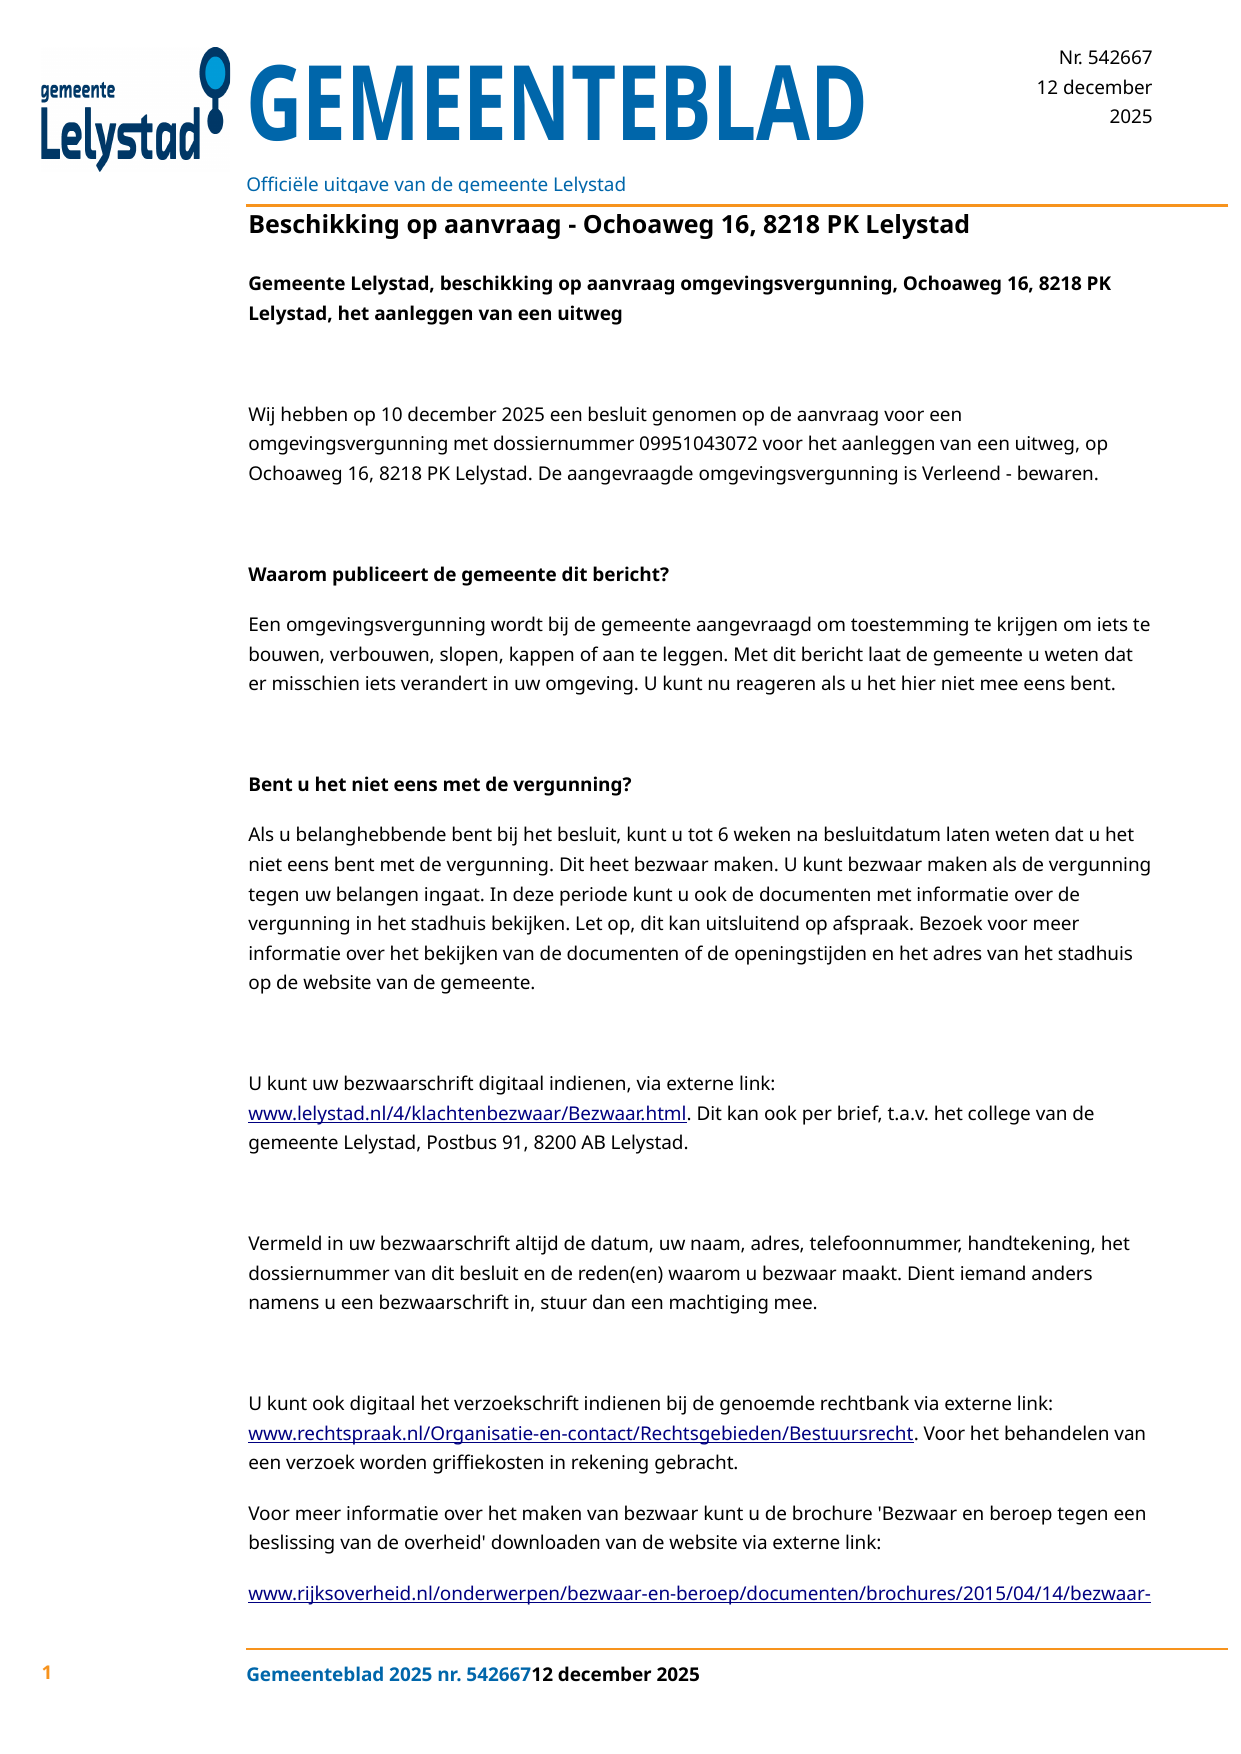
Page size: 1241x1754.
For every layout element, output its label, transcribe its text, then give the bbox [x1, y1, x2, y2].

text Beschikking op aanvraag - Ochoaweg 16, 8218 PK Lelystad [248, 207, 1152, 241]
text Waarom publiceert de gemeente dit bericht? [248, 561, 1152, 586]
text Bent u het niet eens met de vergunning? [248, 771, 1152, 797]
text Een omgevingsvergunning wordt bij de gemeente aangevraagd om toestemming te krijgen om iets te bouwen, verbouwen, slopen, kappen of aan te leggen. Met dit bericht laat de gemeente u weten dat er misschien iets verandert in uw omgeving. U kunt nu reageren als u het hier niet mee eens bent. [248, 611, 1152, 696]
text Voor meer informatie over het maken van bezwaar kunt u de brochure 'Bezwaar en beroep tegen een beslissing van de overheid' downloaden van de website via externe link: [248, 1500, 1152, 1555]
text Gemeente Lelystad, beschikking op aanvraag omgevingsvergunning, Ochoaweg 16, 8218 PK Lelystad, het aanleggen van een uitweg [248, 270, 1152, 326]
text Vermeld in uw bezwaarschrift altijd de datum, uw naam, adres, telefoonnummer, handtekening, het dossiernummer van dit besluit en de reden(en) waarom u bezwaar maakt. Dient iemand anders namens u een bezwaarschrift in, stuur dan een machtiging mee. [248, 1230, 1152, 1315]
text U kunt ook digitaal het verzoekschrift indienen bij de genoemde rechtbank via externe link: www.rechtspraak.nl/Organisatie-en-contact/Rechtsgebieden/Bestuursrecht. Voor het behandelen van een verzoek worden griffiekosten in rekening gebracht. [248, 1390, 1152, 1475]
text Wij hebben op 10 december 2025 een besluit genomen op de aanvraag voor een omgevingsvergunning met dossiernummer 09951043072 voor het aanleggen van een uitweg, op Ochoaweg 16, 8218 PK Lelystad. De aangevraagde omgevingsvergunning is Verleend - bewaren. [248, 401, 1152, 486]
text www.rijksoverheid.nl/onderwerpen/bezwaar-en-beroep/documenten/brochures/2015/04/14/bezwaar- [248, 1580, 1152, 1606]
text Als u belanghebbende bent bij het besluit, kunt u tot 6 weken na besluitdatum laten weten dat u het niet eens bent met de vergunning. Dit heet bezwaar maken. U kunt bezwaar maken als de vergunning tegen uw belangen ingaat. In deze periode kunt u ook de documenten met informatie over de vergunning in het stadhuis bekijken. Let op, dit kan uitsluitend op afspraak. Bezoek voor meer informatie over het bekijken van de documenten of de openingstijden en het adres van het stadhuis op de website van de gemeente. [248, 822, 1152, 995]
text U kunt uw bezwaarschrift digitaal indienen, via externe link: www.lelystad.nl/4/klachtenbezwaar/Bezwaar.html. Dit kan ook per brief, t.a.v. het college van de gemeente Lelystad, Postbus 91, 8200 AB Lelystad. [248, 1070, 1152, 1155]
picture [41, 47, 231, 172]
